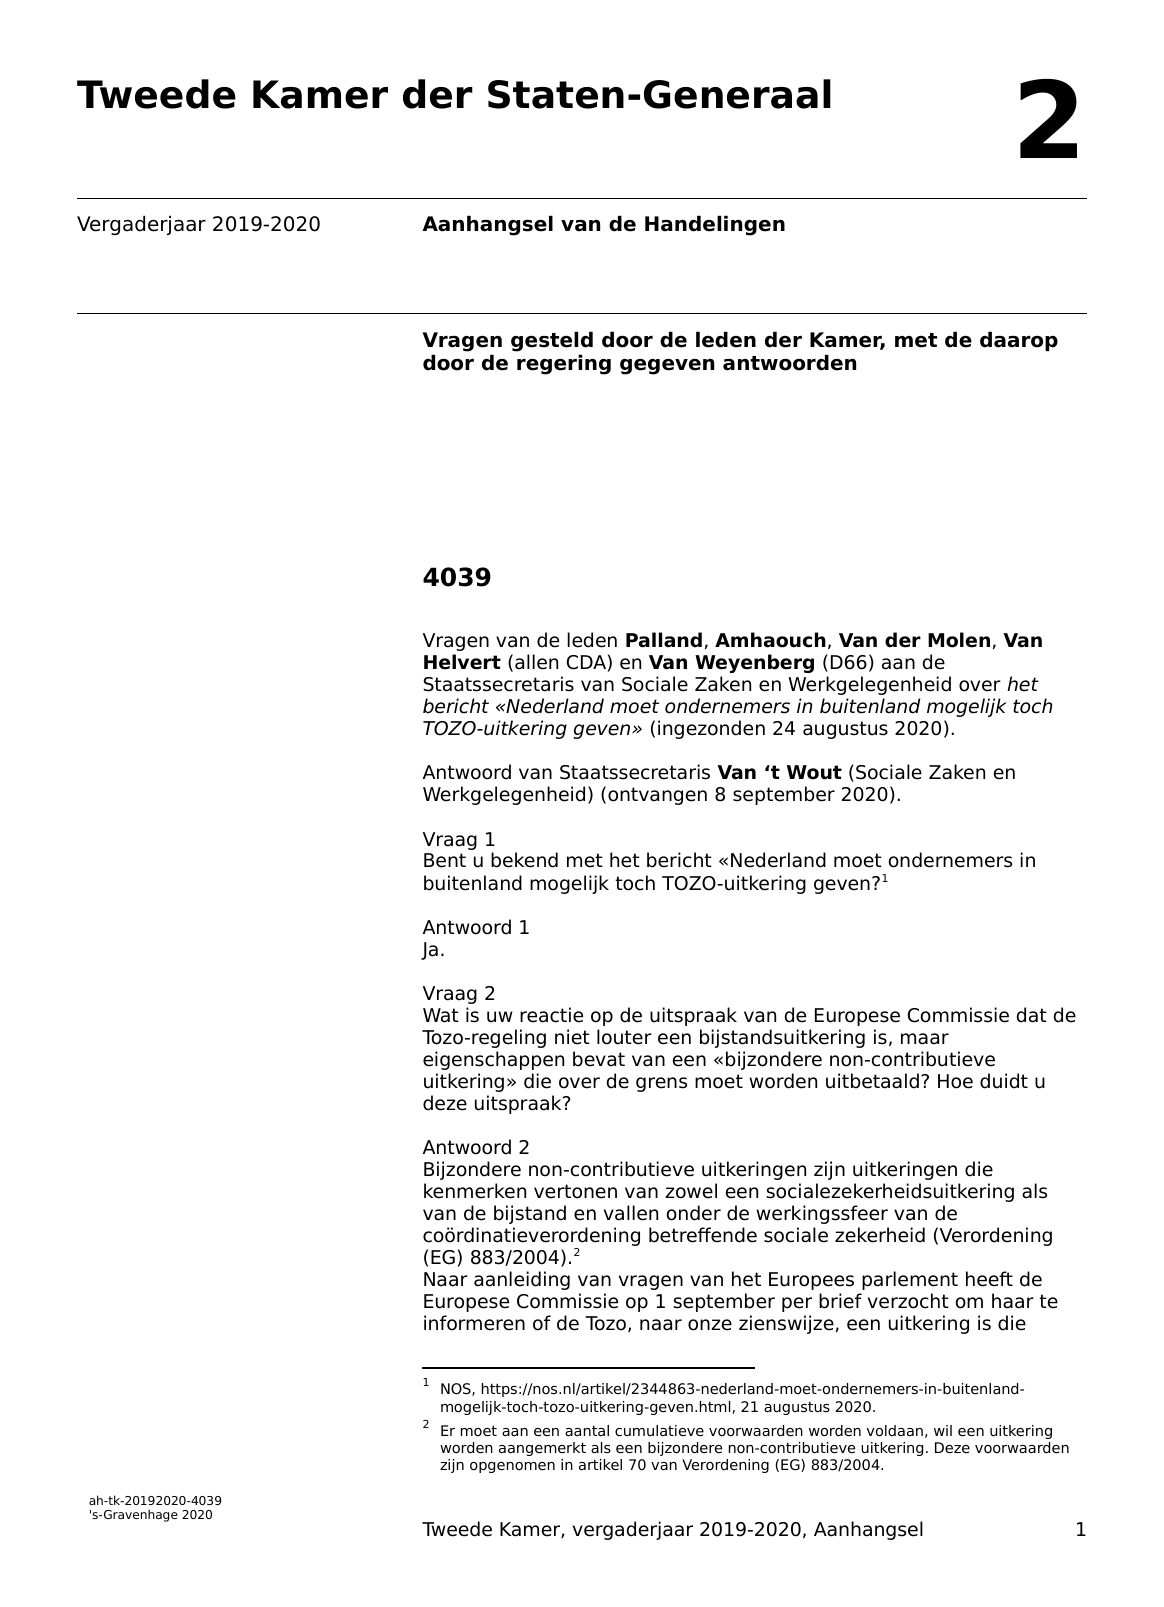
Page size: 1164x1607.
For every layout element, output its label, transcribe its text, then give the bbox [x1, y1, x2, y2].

table_header Tweede Kamer der Staten-Generaal [77, 59, 886, 198]
text Wat is uw reactie op de uitspraak van de Europese Commissie dat de Tozo-regeling niet louter een bijstandsuitkering is, maar eigenschappen bevat van een «bijzondere non-contributieve uitkering» die over de grens moet worden uitbetaald? Hoe duidt u deze uitspraak? [422, 1005, 1087, 1114]
table_cell Aanhangsel van de Handelingen [422, 199, 1087, 313]
text Er moet aan een aantal cumulatieve voorwaarden worden voldaan, wil een uitkering worden aangemerkt als een bijzondere non-contributieve uitkering. Deze voorwaarden zijn opgenomen in artikel 70 van Verordening (EG) 883/2004. [422, 1418, 1087, 1474]
text Antwoord 1 [422, 917, 1087, 938]
table_cell Vergaderjaar 2019-2020 [77, 199, 422, 313]
text 4039 [422, 563, 1087, 592]
text Vraag 2 [422, 983, 1087, 1005]
text Bijzondere non-contributieve uitkeringen zijn uitkeringen die kenmerken vertonen van zowel een socialezekerheidsuitkering als van de bijstand en vallen onder de werkingssfeer van de coördinatieverordening betreffende sociale zekerheid (Verordening (EG) 883/2004). [422, 1159, 1087, 1269]
text Naar aanleiding van vragen van het Europees parlement heeft de Europese Commissie op 1 september per brief verzocht om haar te informeren of de Tozo, naar onze zienswijze, een uitkering is die [422, 1269, 1087, 1334]
table_header 2 [886, 59, 1087, 198]
text Ja. [422, 938, 1087, 961]
table_cell Vragen gesteld door de leden der Kamer, met de daarop door de regering gegeven antwoorden [422, 314, 1087, 375]
text Vraag 1 [422, 828, 1087, 850]
table_cell [77, 314, 422, 375]
text Antwoord 2 [422, 1137, 1087, 1159]
text ah-tk-20192020-4039 [88, 1494, 323, 1508]
text Antwoord van Staatssecretaris Van ‘t Wout (Sociale Zaken en Werkgelegenheid) (ontvangen 8 september 2020). [422, 762, 1087, 806]
text 's-Gravenhage 2020 [88, 1508, 323, 1522]
text Bent u bekend met het bericht «Nederland moet ondernemers in buitenland mogelijk toch TOZO-uitkering geven? [422, 850, 1087, 894]
text Vragen van de leden Palland, Amhaouch, Van der Molen, Van Helvert (allen CDA) en Van Weyenberg (D66) aan de Staatssecretaris van Sociale Zaken en Werkgelegenheid over het bericht «Nederland moet ondernemers in buitenland mogelijk toch TOZO-uitkering geven» (ingezonden 24 augustus 2020). [422, 630, 1087, 740]
text NOS, https://nos.nl/artikel/2344863-nederland-moet-ondernemers-in-buitenland-mogelijk-toch-tozo-uitkering-geven.html, 21 augustus 2020. [422, 1377, 1087, 1416]
